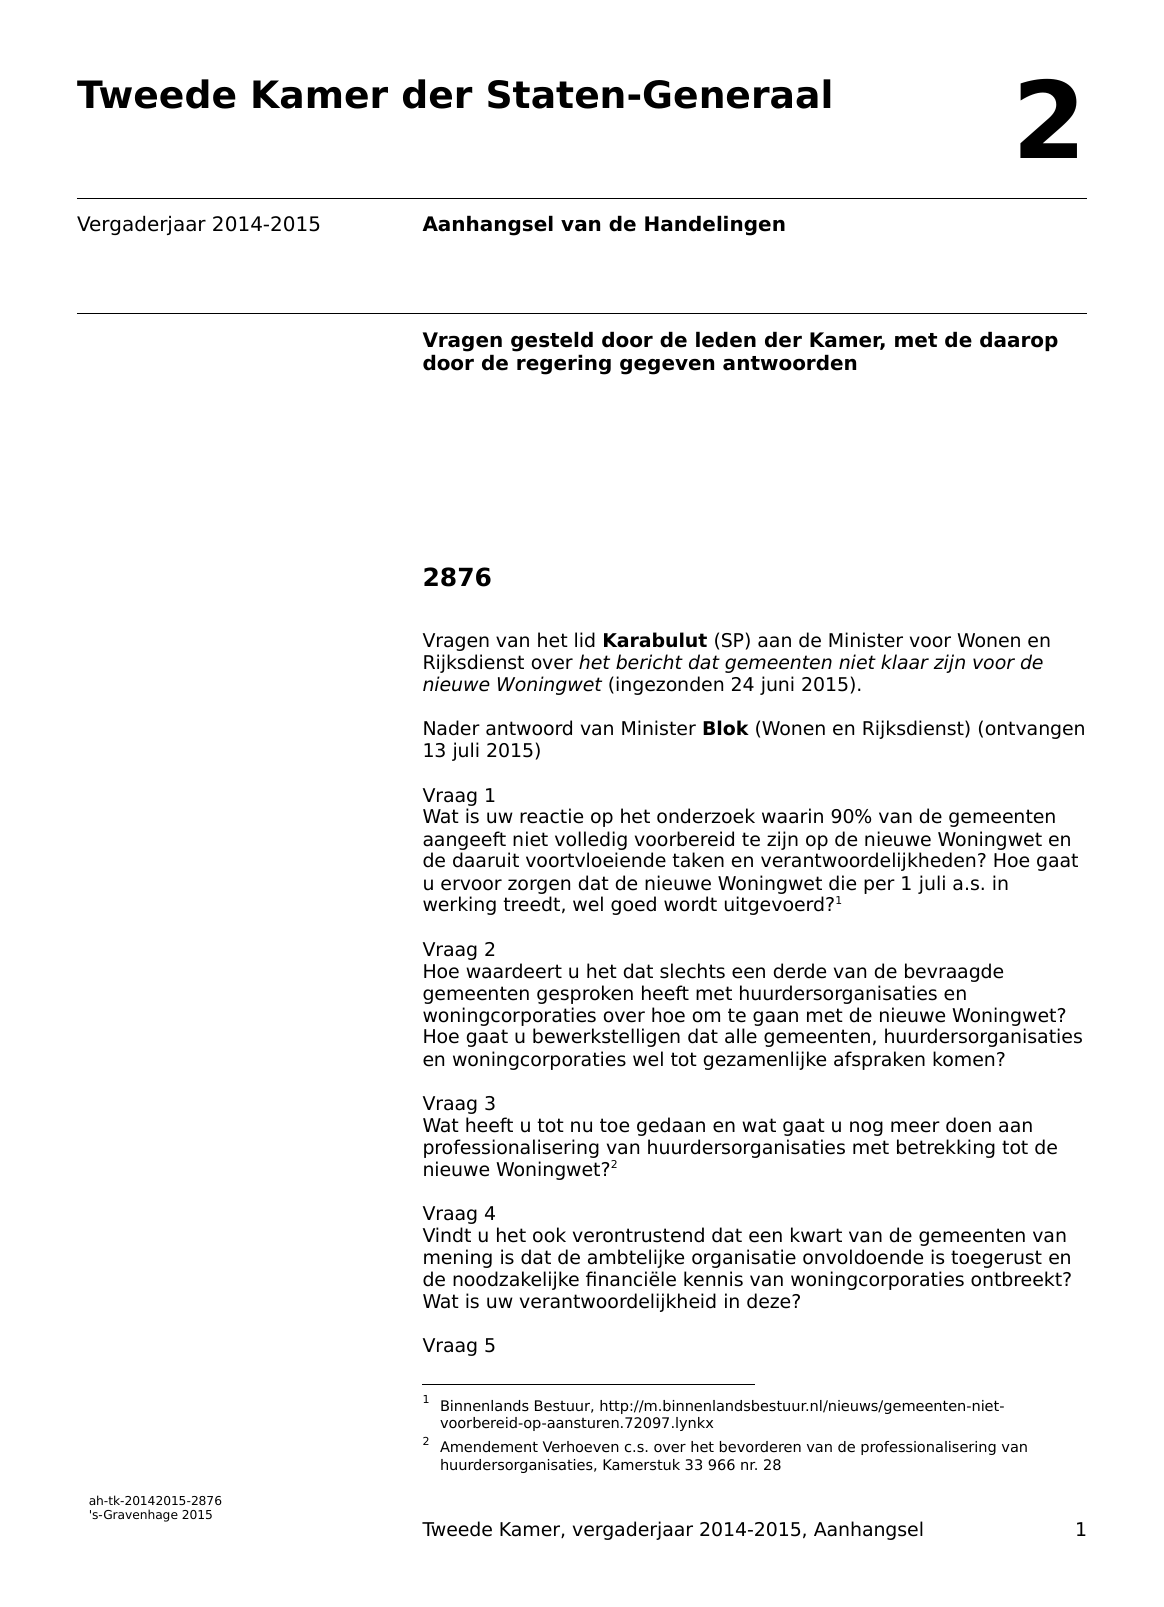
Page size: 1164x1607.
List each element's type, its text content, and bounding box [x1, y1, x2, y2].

text Vraag 5 [422, 1335, 1087, 1357]
text Vraag 2 [422, 938, 1087, 961]
table_cell [77, 314, 422, 375]
table_header Tweede Kamer der Staten-Generaal [77, 59, 886, 198]
table_cell Vergaderjaar 2014-2015 [77, 199, 422, 313]
text 2876 [422, 563, 1087, 592]
text ah-tk-20142015-2876 [88, 1494, 323, 1508]
text Vraag 1 [422, 784, 1087, 806]
table_cell Vragen gesteld door de leden der Kamer, met de daarop door de regering gegeven antwoorden [422, 314, 1087, 375]
table_cell Aanhangsel van de Handelingen [422, 199, 1087, 313]
text Hoe waardeert u het dat slechts een derde van de bevraagde gemeenten gesproken heeft met huurdersorganisaties en woningcorporaties over hoe om te gaan met de nieuwe Woningwet? Hoe gaat u bewerkstelligen dat alle gemeenten, huurdersorganisaties en woningcorporaties wel tot gezamenlijke afspraken komen? [422, 961, 1087, 1070]
text 's-Gravenhage 2015 [88, 1508, 323, 1522]
text Vragen van het lid Karabulut (SP) aan de Minister voor Wonen en Rijksdienst over het bericht dat gemeenten niet klaar zijn voor de nieuwe Woningwet (ingezonden 24 juni 2015). [422, 630, 1087, 696]
table_header 2 [886, 59, 1087, 198]
text Nader antwoord van Minister Blok (Wonen en Rijksdienst) (ontvangen 13 juli 2015) [422, 718, 1087, 762]
text Wat heeft u tot nu toe gedaan en wat gaat u nog meer doen aan professionalisering van huurdersorganisaties met betrekking tot de nieuwe Woningwet? [422, 1114, 1087, 1181]
text Wat is uw reactie op het onderzoek waarin 90% van de gemeenten aangeeft niet volledig voorbereid te zijn op de nieuwe Woningwet en de daaruit voortvloeiende taken en verantwoordelijkheden? Hoe gaat u ervoor zorgen dat de nieuwe Woningwet die per 1 juli a.s. in werking treedt, wel goed wordt uitgevoerd? [422, 806, 1087, 916]
text Vindt u het ook verontrustend dat een kwart van de gemeenten van mening is dat de ambtelijke organisatie onvoldoende is toegerust en de noodzakelijke financiële kennis van woningcorporaties ontbreekt? Wat is uw verantwoordelijkheid in deze? [422, 1225, 1087, 1313]
text Amendement Verhoeven c.s. over het bevorderen van de professionalisering van huurdersorganisaties, Kamerstuk 33 966 nr. 28 [422, 1435, 1087, 1474]
text Vraag 3 [422, 1093, 1087, 1114]
text Binnenlands Bestuur, http://m.binnenlandsbestuur.nl/nieuws/gemeenten-niet-voorbereid-op-aansturen.72097.lynkx [422, 1393, 1087, 1432]
text Vraag 4 [422, 1203, 1087, 1225]
